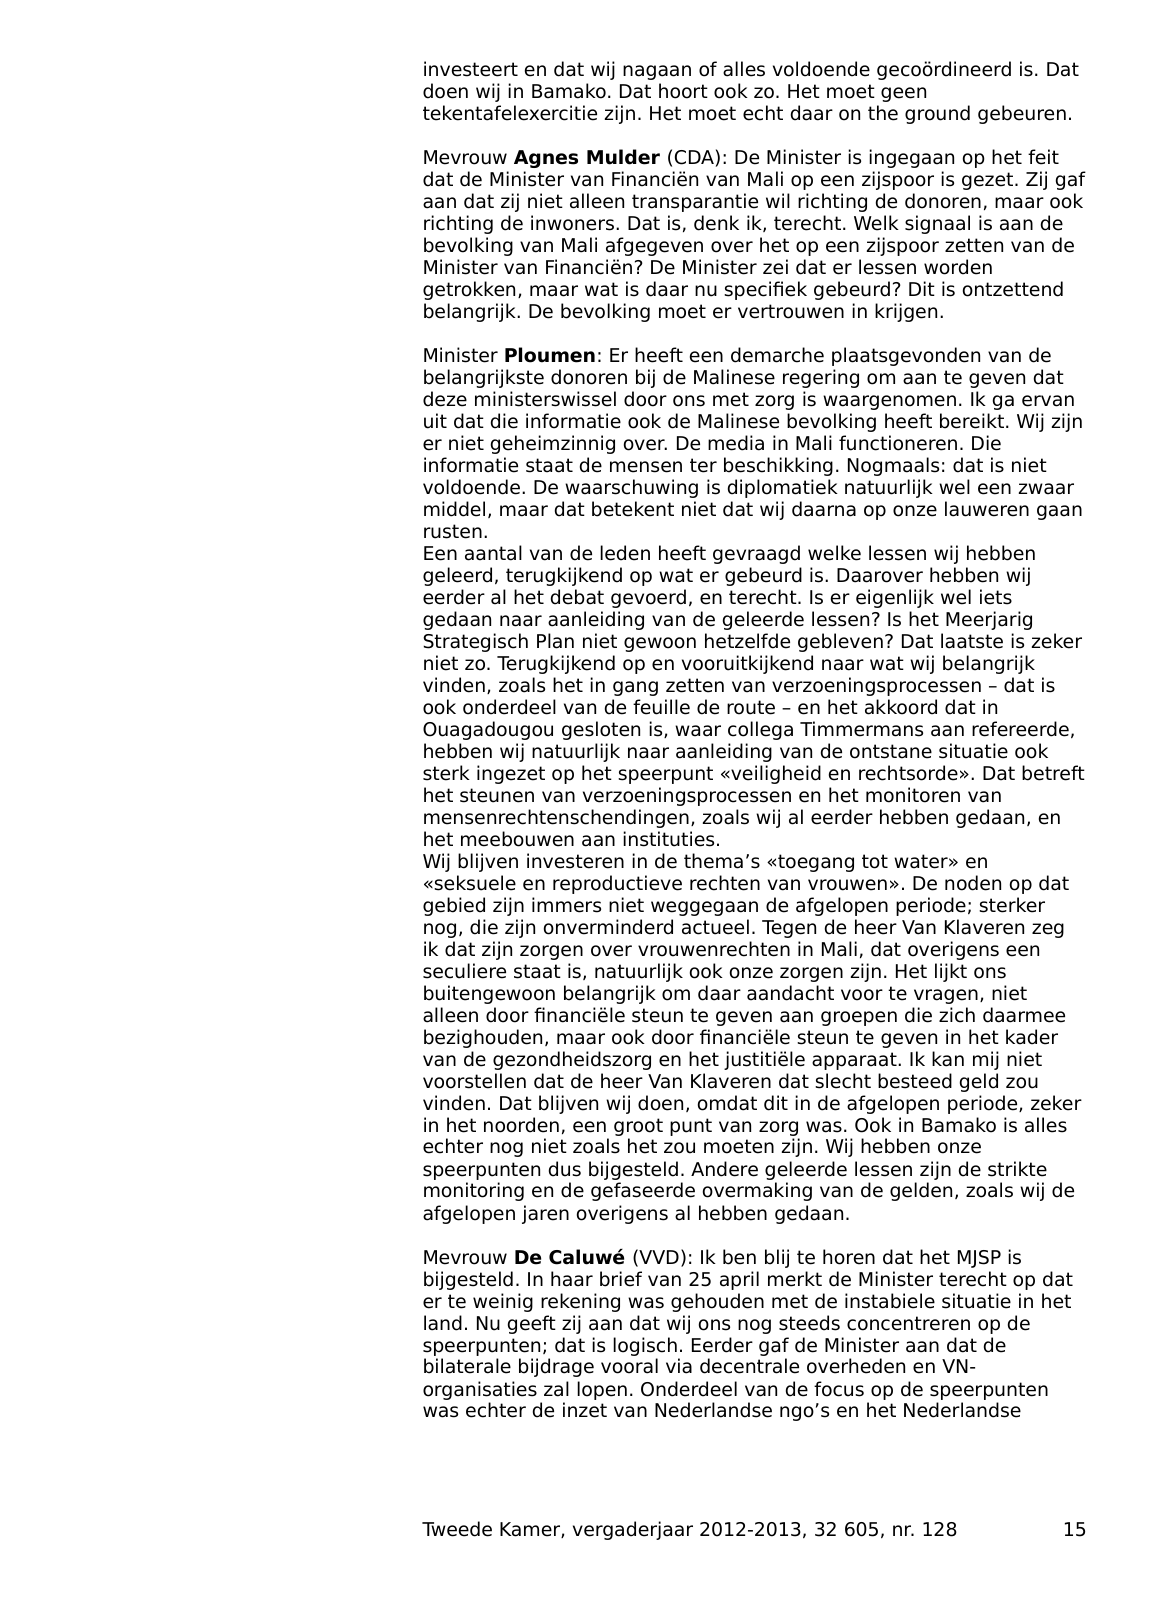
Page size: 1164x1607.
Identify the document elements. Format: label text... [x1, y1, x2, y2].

text Een aantal van de leden heeft gevraagd welke lessen wij hebben geleerd, terugkijkend op wat er gebeurd is. Daarover hebben wij eerder al het debat gevoerd, en terecht. Is er eigenlijk wel iets gedaan naar aanleiding van de geleerde lessen? Is het Meerjarig Strategisch Plan niet gewoon hetzelfde gebleven? Dat laatste is zeker niet zo. Terugkijkend op en vooruitkijkend naar wat wij belangrijk vinden, zoals het in gang zetten van verzoeningsprocessen – dat is ook onderdeel van de feuille de route – en het akkoord dat in Ouagadougou gesloten is, waar collega Timmermans aan refereerde, hebben wij natuurlijk naar aanleiding van de ontstane situatie ook sterk ingezet op het speerpunt «veiligheid en rechtsorde». Dat betreft het steunen van verzoeningsprocessen en het monitoren van mensenrechtenschendingen, zoals wij al eerder hebben gedaan, en het meebouwen aan instituties. [422, 543, 1087, 851]
text Minister Ploumen: Er heeft een demarche plaatsgevonden van de belangrijkste donoren bij de Malinese regering om aan te geven dat deze ministerswissel door ons met zorg is waargenomen. Ik ga ervan uit dat die informatie ook de Malinese bevolking heeft bereikt. Wij zijn er niet geheimzinnig over. De media in Mali functioneren. Die informatie staat de mensen ter beschikking. Nogmaals: dat is niet voldoende. De waarschuwing is diplomatiek natuurlijk wel een zwaar middel, maar dat betekent niet dat wij daarna op onze lauweren gaan rusten. [422, 345, 1087, 543]
text Wij blijven investeren in de thema’s «toegang tot water» en «seksuele en reproductieve rechten van vrouwen». De noden op dat gebied zijn immers niet weggegaan de afgelopen periode; sterker nog, die zijn onverminderd actueel. Tegen de heer Van Klaveren zeg ik dat zijn zorgen over vrouwenrechten in Mali, dat overigens een seculiere staat is, natuurlijk ook onze zorgen zijn. Het lijkt ons buitengewoon belangrijk om daar aandacht voor te vragen, niet alleen door financiële steun te geven aan groepen die zich daarmee bezighouden, maar ook door financiële steun te geven in het kader van de gezondheidszorg en het justitiële apparaat. Ik kan mij niet voorstellen dat de heer Van Klaveren dat slecht besteed geld zou vinden. Dat blijven wij doen, omdat dit in de afgelopen periode, zeker in het noorden, een groot punt van zorg was. Ook in Bamako is alles echter nog niet zoals het zou moeten zijn. Wij hebben onze speerpunten dus bijgesteld. Andere geleerde lessen zijn de strikte monitoring en de gefaseerde overmaking van de gelden, zoals wij de afgelopen jaren overigens al hebben gedaan. [422, 851, 1087, 1224]
text Mevrouw De Caluwé (VVD): Ik ben blij te horen dat het MJSP is bijgesteld. In haar brief van 25 april merkt de Minister terecht op dat er te weinig rekening was gehouden met de instabiele situatie in het land. Nu geeft zij aan dat wij ons nog steeds concentreren op de speerpunten; dat is logisch. Eerder gaf de Minister aan dat de bilaterale bijdrage vooral via decentrale overheden en VN-organisaties zal lopen. Onderdeel van de focus op de speerpunten was echter de inzet van Nederlandse ngo’s en het Nederlandse [422, 1247, 1087, 1422]
text Mevrouw Agnes Mulder (CDA): De Minister is ingegaan op het feit dat de Minister van Financiën van Mali op een zijspoor is gezet. Zij gaf aan dat zij niet alleen transparantie wil richting de donoren, maar ook richting de inwoners. Dat is, denk ik, terecht. Welk signaal is aan de bevolking van Mali afgegeven over het op een zijspoor zetten van de Minister van Financiën? De Minister zei dat er lessen worden getrokken, maar wat is daar nu specifiek gebeurd? Dit is ontzettend belangrijk. De bevolking moet er vertrouwen in krijgen. [422, 147, 1087, 323]
text investeert en dat wij nagaan of alles voldoende gecoördineerd is. Dat doen wij in Bamako. Dat hoort ook zo. Het moet geen tekentafelexercitie zijn. Het moet echt daar on the ground gebeuren. [422, 59, 1087, 125]
